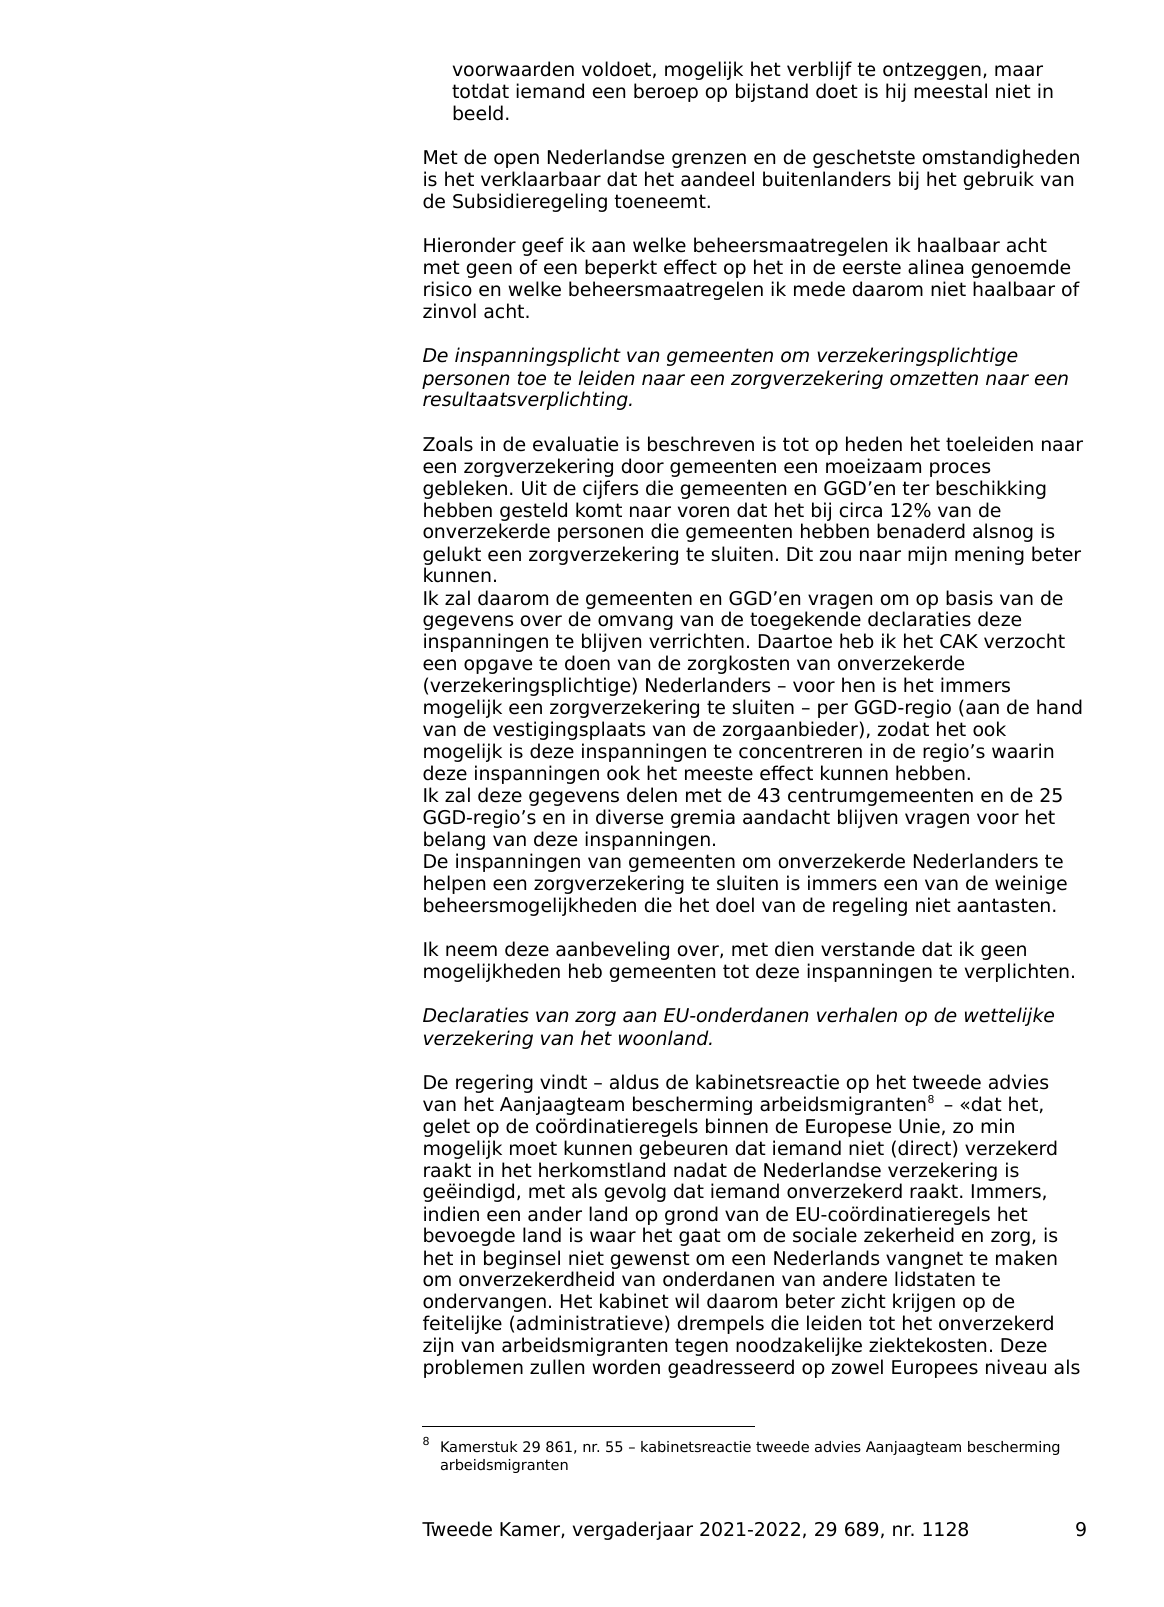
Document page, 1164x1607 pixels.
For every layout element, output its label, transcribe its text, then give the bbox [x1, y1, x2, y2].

text De regering vindt – aldus de kabinetsreactie op het tweede advies van het Aanjaagteam bescherming arbeidsmigranten – «dat het, gelet op de coördinatieregels binnen de Europese Unie, zo min mogelijk moet kunnen gebeuren dat iemand niet (direct) verzekerd raakt in het herkomstland nadat de Nederlandse verzekering is geëindigd, met als gevolg dat iemand onverzekerd raakt. Immers, indien een ander land op grond van de EU-coördinatieregels het bevoegde land is waar het gaat om de sociale zekerheid en zorg, is het in beginsel niet gewenst om een Nederlands vangnet te maken om onverzekerdheid van onderdanen van andere lidstaten te ondervangen. Het kabinet wil daarom beter zicht krijgen op de feitelijke (administratieve) drempels die leiden tot het onverzekerd zijn van arbeidsmigranten tegen noodzakelijke ziektekosten. Deze problemen zullen worden geadresseerd op zowel Europees niveau als [422, 1072, 1087, 1379]
text Ik zal deze gegevens delen met de 43 centrumgemeenten en de 25 GGD-regio’s en in diverse gremia aandacht blijven vragen voor het belang van deze inspanningen. [422, 785, 1087, 851]
text Ik neem deze aanbeveling over, met dien verstande dat ik geen mogelijkheden heb gemeenten tot deze inspanningen te verplichten. [422, 939, 1087, 983]
text Kamerstuk 29 861, nr. 55 – kabinetsreactie tweede advies Aanjaagteam bescherming arbeidsmigranten [422, 1435, 1087, 1474]
subtitle De inspanningsplicht van gemeenten om verzekeringsplichtige personen toe te leiden naar een zorgverzekering omzetten naar een resultaatsverplichting. [422, 345, 1087, 411]
text Met de open Nederlandse grenzen en de geschetste omstandigheden is het verklaarbaar dat het aandeel buitenlanders bij het gebruik van de Subsidieregeling toeneemt. [422, 147, 1087, 213]
text Zoals in de evaluatie is beschreven is tot op heden het toeleiden naar een zorgverzekering door gemeenten een moeizaam proces gebleken. Uit de cijfers die gemeenten en GGD’en ter beschikking hebben gesteld komt naar voren dat het bij circa 12% van de onverzekerde personen die gemeenten hebben benaderd alsnog is gelukt een zorgverzekering te sluiten. Dit zou naar mijn mening beter kunnen. [422, 433, 1087, 587]
text De inspanningen van gemeenten om onverzekerde Nederlanders te helpen een zorgverzekering te sluiten is immers een van de weinige beheersmogelijkheden die het doel van de regeling niet aantasten. [422, 851, 1087, 917]
text Ik zal daarom de gemeenten en GGD’en vragen om op basis van de gegevens over de omvang van de toegekende declaraties deze inspanningen te blijven verrichten. Daartoe heb ik het CAK verzocht een opgave te doen van de zorgkosten van onverzekerde (verzekeringsplichtige) Nederlanders – voor hen is het immers mogelijk een zorgverzekering te sluiten – per GGD-regio (aan de hand van de vestigingsplaats van de zorgaanbieder), zodat het ook mogelijk is deze inspanningen te concentreren in de regio’s waarin deze inspanningen ook het meeste effect kunnen hebben. [422, 587, 1087, 785]
text voorwaarden voldoet, mogelijk het verblijf te ontzeggen, maar totdat iemand een beroep op bijstand doet is hij meestal niet in beeld. [422, 59, 1087, 125]
text Hieronder geef ik aan welke beheersmaatregelen ik haalbaar acht met geen of een beperkt effect op het in de eerste alinea genoemde risico en welke beheersmaatregelen ik mede daarom niet haalbaar of zinvol acht. [422, 235, 1087, 323]
subtitle Declaraties van zorg aan EU-onderdanen verhalen op de wettelijke verzekering van het woonland. [422, 1005, 1087, 1049]
